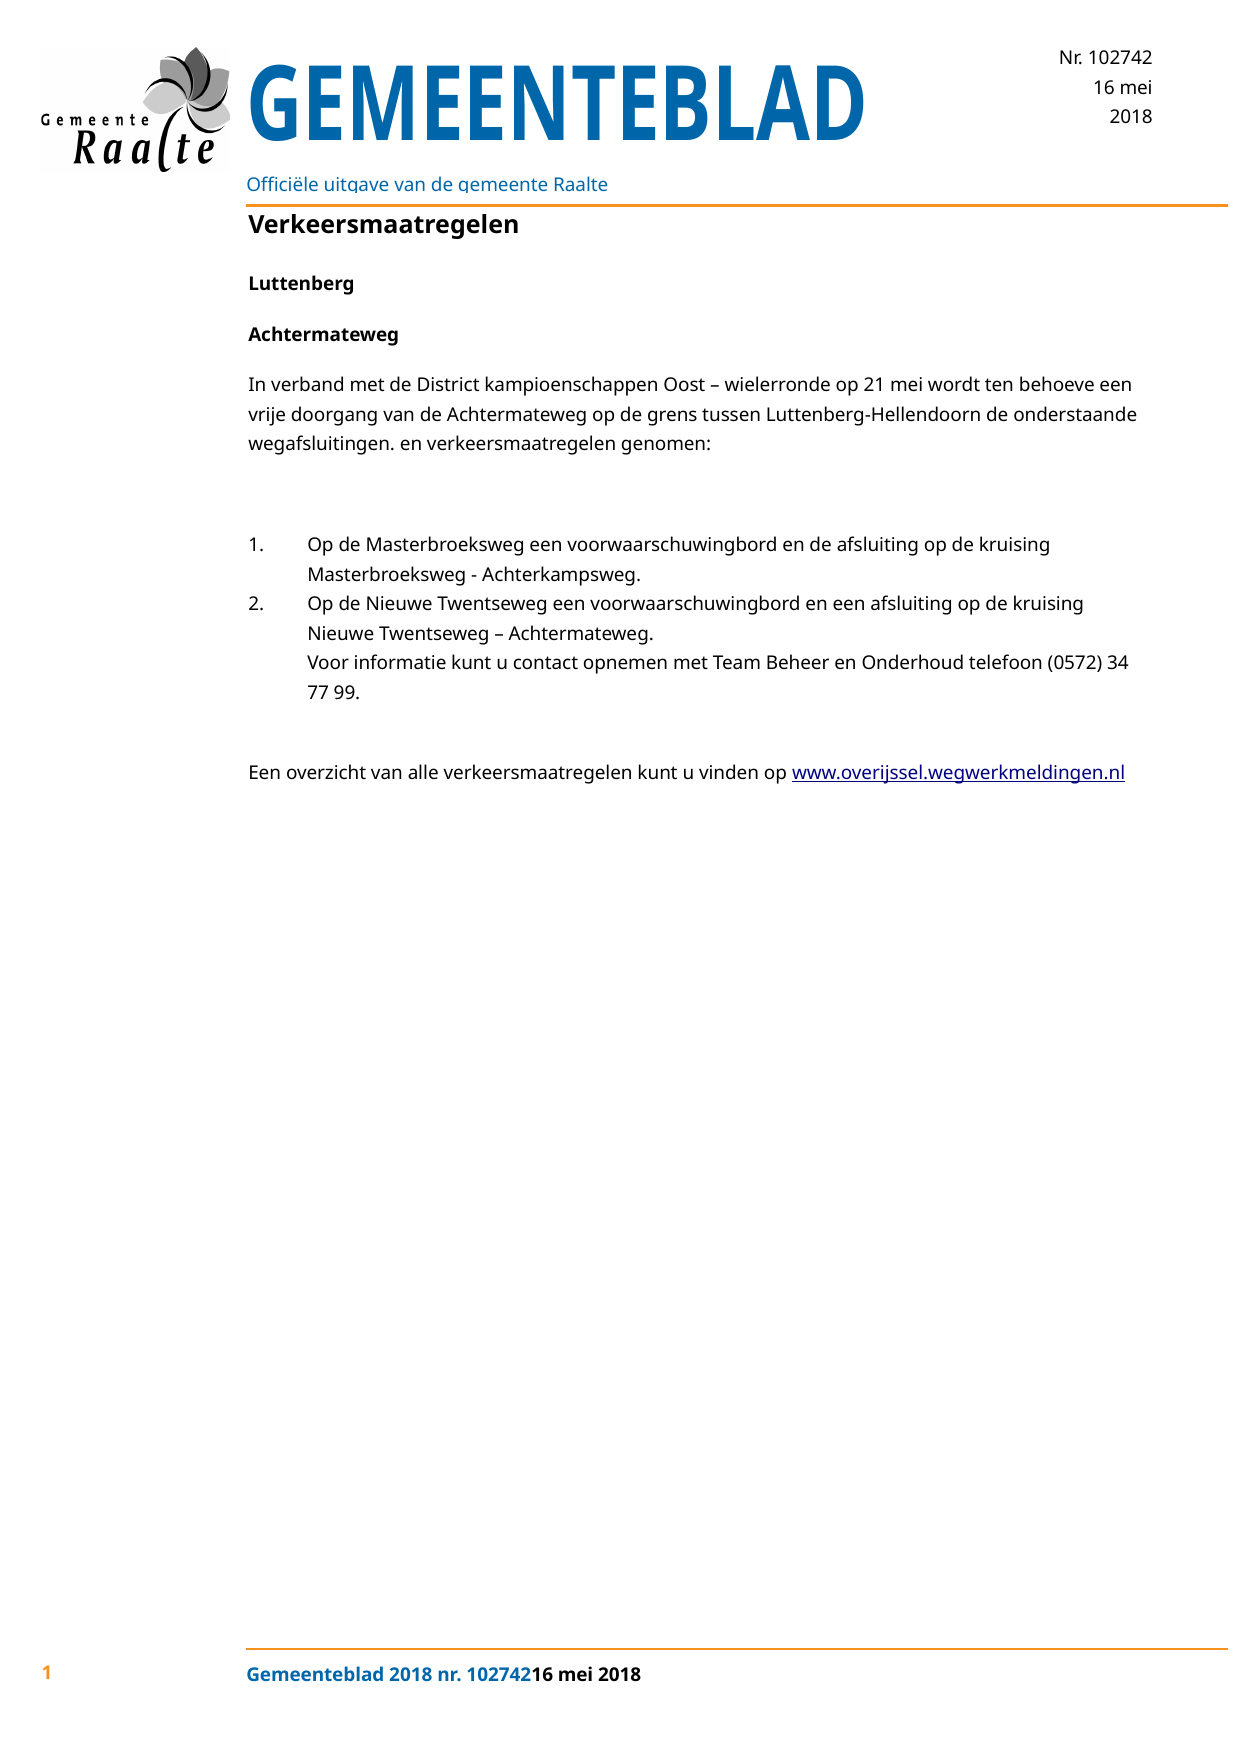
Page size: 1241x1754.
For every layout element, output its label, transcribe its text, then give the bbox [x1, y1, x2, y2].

list Op de Masterbroeksweg een voorwaarschuwingbord en de afsluiting op de kruising Masterbroeksweg - Achterkampsweg. [248, 531, 1152, 586]
list Voor informatie kunt u contact opnemen met Team Beheer en Onderhoud telefoon (0572) 34 77 99. [248, 649, 1152, 705]
text Een overzicht van alle verkeersmaatregelen kunt u vinden op www.overijssel.wegwerkmeldingen.nl [248, 759, 1152, 785]
text Verkeersmaatregelen [248, 207, 1152, 241]
list Op de Nieuwe Twentseweg een voorwaarschuwingbord en een afsluiting op de kruising Nieuwe Twentseweg – Achtermateweg. [248, 590, 1152, 646]
text Luttenberg [248, 270, 1152, 296]
text In verband met de District kampioenschappen Oost – wielerronde op 21 mei wordt ten behoeve een vrije doorgang van de Achtermateweg op de grens tussen Luttenberg-Hellendoorn de onderstaande wegafsluitingen. en verkeersmaatregelen genomen: [248, 371, 1152, 456]
picture [41, 47, 231, 172]
text Achtermateweg [248, 321, 1152, 346]
